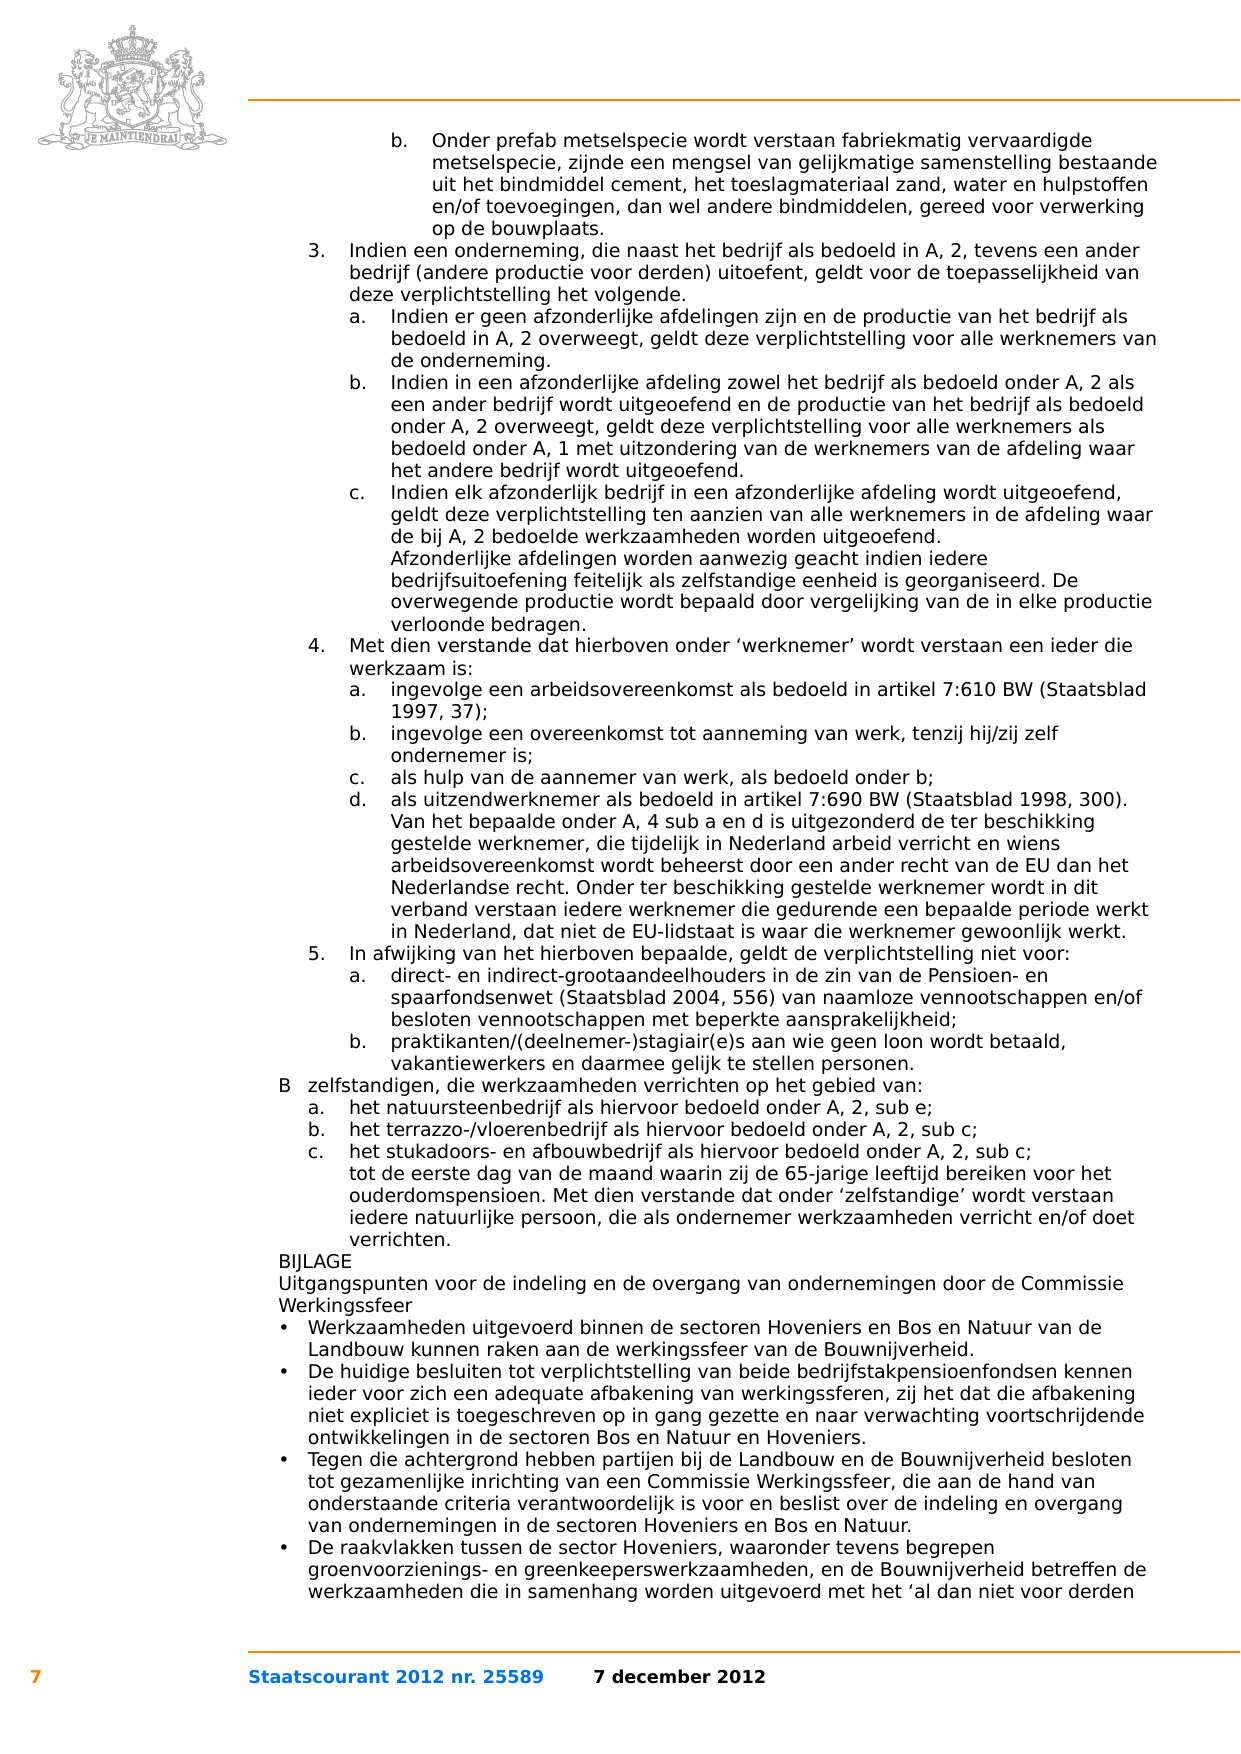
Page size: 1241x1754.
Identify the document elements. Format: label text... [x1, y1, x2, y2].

text a. Indien er geen afzonderlijke afdelingen zijn en de productie van het bedrijf als bedoeld in A, 2 overweegt, geldt deze verplichtstelling voor alle werknemers van de onderneming. [349, 306, 1163, 372]
text BIJLAGE [278, 1251, 1163, 1273]
text 3. Indien een onderneming, die naast het bedrijf als bedoeld in A, 2, tevens een ander bedrijf (andere productie voor derden) uitoefent, geldt voor de toepasselijkheid van deze verplichtstelling het volgende. [308, 240, 1163, 306]
text 5. In afwijking van het hierboven bepaalde, geldt de verplichtstelling niet voor: [308, 943, 1163, 965]
text b. praktikanten/(deelnemer-)stagiair(e)s aan wie geen loon wordt betaald, vakantiewerkers en daarmee gelijk te stellen personen. [349, 1031, 1163, 1075]
text c. Indien elk afzonderlijk bedrijf in een afzonderlijke afdeling wordt uitgeoefend, geldt deze verplichtstelling ten aanzien van alle werknemers in de afdeling waar de bij A, 2 bedoelde werkzaamheden worden uitgeoefend. [349, 482, 1163, 547]
text B zelfstandigen, die werkzaamheden verrichten op het gebied van: [278, 1075, 1163, 1097]
text Uitgangspunten voor de indeling en de overgang van ondernemingen door de Commissie Werkingssfeer [278, 1273, 1163, 1317]
text c. het stukadoors- en afbouwbedrijf als hiervoor bedoeld onder A, 2, sub c; [308, 1141, 1163, 1163]
text Van het bepaalde onder A, 4 sub a en d is uitgezonderd de ter beschikking gestelde werknemer, die tijdelijk in Nederland arbeid verricht en wiens arbeidsovereenkomst wordt beheerst door een ander recht van de EU dan het Nederlandse recht. Onder ter beschikking gestelde werknemer wordt in dit verband verstaan iedere werknemer die gedurende een bepaalde periode werkt in Nederland, dat niet de EU-lidstaat is waar die werknemer gewoonlijk werkt. [390, 811, 1163, 943]
text b. het terrazzo-/vloerenbedrijf als hiervoor bedoeld onder A, 2, sub c; [308, 1119, 1163, 1141]
text • De huidige besluiten tot verplichtstelling van beide bedrijfstakpensioenfondsen kennen ieder voor zich een adequate afbakening van werkingssferen, zij het dat die afbakening niet expliciet is toegeschreven op in gang gezette en naar verwachting voortschrijdende ontwikkelingen in de sectoren Bos en Natuur en Hoveniers. [278, 1361, 1163, 1449]
text d. als uitzendwerknemer als bedoeld in artikel 7:690 BW (Staatsblad 1998, 300). [349, 789, 1163, 811]
text b. Indien in een afzonderlijke afdeling zowel het bedrijf als bedoeld onder A, 2 als een ander bedrijf wordt uitgeoefend en de productie van het bedrijf als bedoeld onder A, 2 overweegt, geldt deze verplichtstelling voor alle werknemers als bedoeld onder A, 1 met uitzondering van de werknemers van de afdeling waar het andere bedrijf wordt uitgeoefend. [349, 372, 1163, 482]
text Afzonderlijke afdelingen worden aanwezig geacht indien iedere bedrijfsuitoefening feitelijk als zelfstandige eenheid is georganiseerd. De overwegende productie wordt bepaald door vergelijking van de in elke productie verloonde bedragen. [390, 547, 1163, 635]
text a. ingevolge een arbeidsovereenkomst als bedoeld in artikel 7:610 BW (Staatsblad 1997, 37); [349, 679, 1163, 723]
text • Werkzaamheden uitgevoerd binnen de sectoren Hoveniers en Bos en Natuur van de Landbouw kunnen raken aan de werkingssfeer van de Bouwnijverheid. [278, 1317, 1163, 1361]
text • De raakvlakken tussen de sector Hoveniers, waaronder tevens begrepen groenvoorzienings- en greenkeeperswerkzaamheden, en de Bouwnijverheid betreffen de werkzaamheden die in samenhang worden uitgevoerd met het ‘al dan niet voor derden [278, 1537, 1163, 1602]
text b. ingevolge een overeenkomst tot aanneming van werk, tenzij hij/zij zelf ondernemer is; [349, 723, 1163, 767]
text b. Onder prefab metselspecie wordt verstaan fabriekmatig vervaardigde metselspecie, zijnde een mengsel van gelijkmatige samenstelling bestaande uit het bindmiddel cement, het toeslagmateriaal zand, water en hulpstoffen en/of toevoegingen, dan wel andere bindmiddelen, gereed voor verwerking op de bouwplaats. [390, 130, 1163, 240]
text tot de eerste dag van de maand waarin zij de 65-jarige leeftijd bereiken voor het ouderdomspensioen. Met dien verstande dat onder ‘zelfstandige’ wordt verstaan iedere natuurlijke persoon, die als ondernemer werkzaamheden verricht en/of doet verrichten. [349, 1163, 1163, 1251]
text c. als hulp van de aannemer van werk, als bedoeld onder b; [349, 767, 1163, 789]
text • Tegen die achtergrond hebben partijen bij de Landbouw en de Bouwnijverheid besloten tot gezamenlijke inrichting van een Commissie Werkingssfeer, die aan de hand van onderstaande criteria verantwoordelijk is voor en beslist over de indeling en overgang van ondernemingen in de sectoren Hoveniers en Bos en Natuur. [278, 1449, 1163, 1537]
text a. het natuursteenbedrijf als hiervoor bedoeld onder A, 2, sub e; [308, 1097, 1163, 1119]
picture [38, 25, 227, 150]
text 4. Met dien verstande dat hierboven onder ‘werknemer’ wordt verstaan een ieder die werkzaam is: [308, 635, 1163, 679]
text a. direct- en indirect-grootaandeelhouders in de zin van de Pensioen- en spaarfondsenwet (Staatsblad 2004, 556) van naamloze vennootschappen en/of besloten vennootschappen met beperkte aansprakelijkheid; [349, 965, 1163, 1031]
